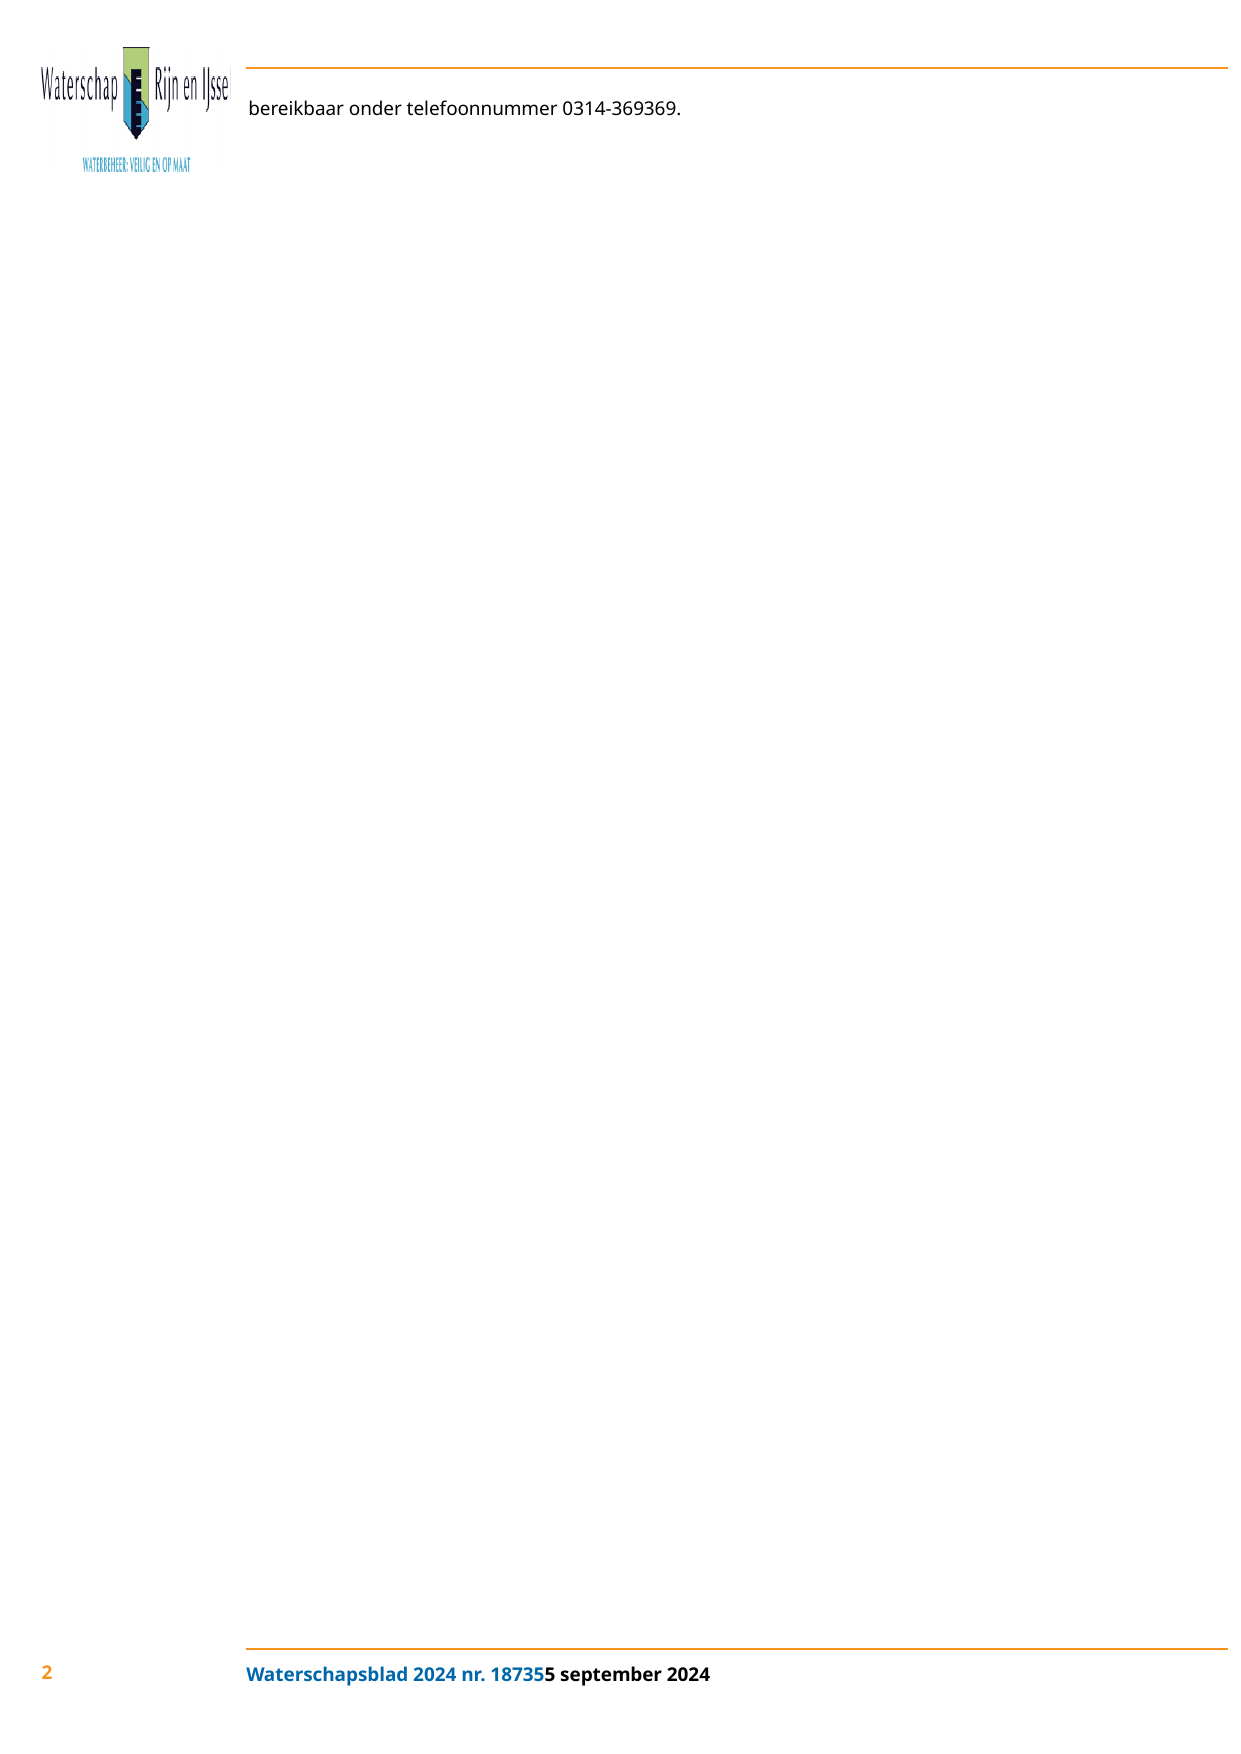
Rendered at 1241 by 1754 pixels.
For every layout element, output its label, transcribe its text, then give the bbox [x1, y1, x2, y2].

text bereikbaar onder telefoonnummer 0314-369369. [248, 95, 1152, 121]
picture [41, 47, 231, 172]
